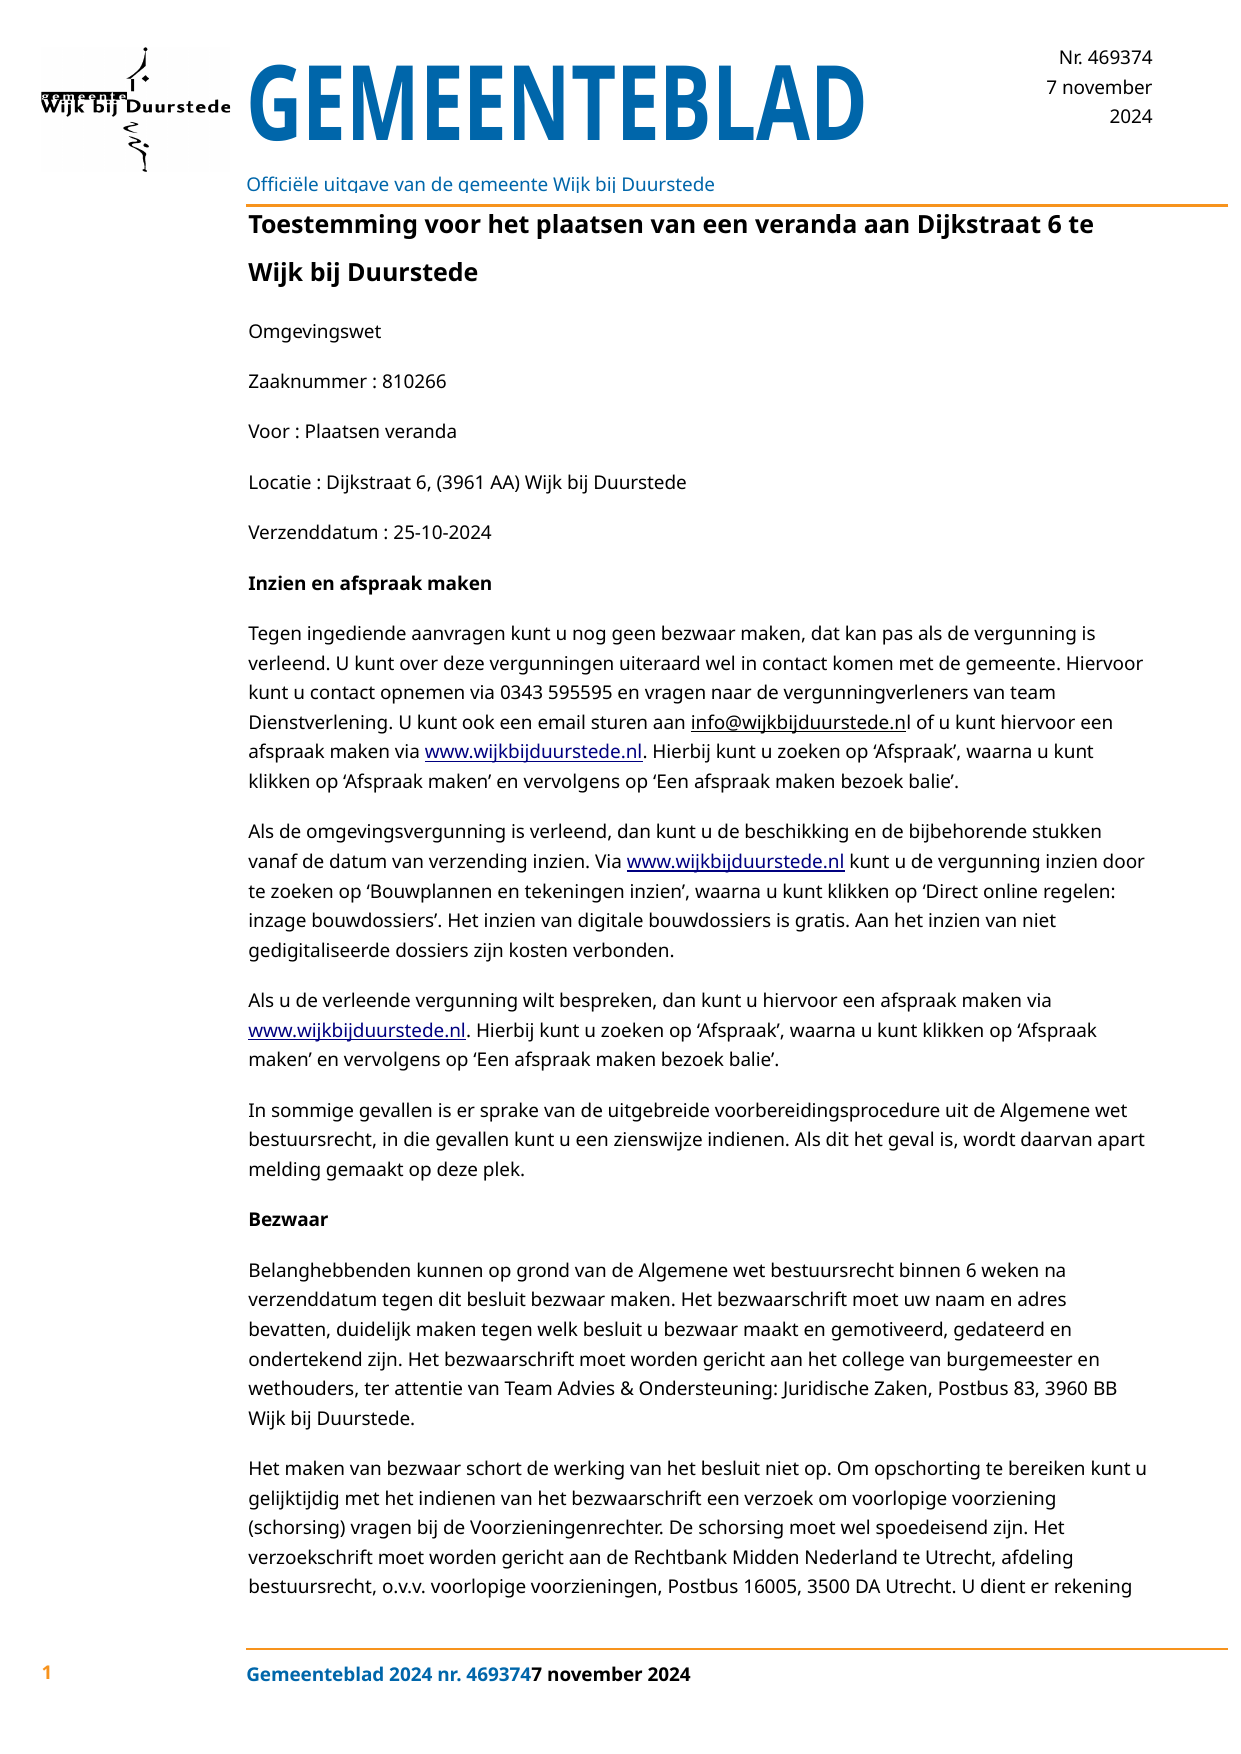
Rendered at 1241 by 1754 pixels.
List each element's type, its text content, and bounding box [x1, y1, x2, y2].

text Tegen ingediende aanvragen kunt u nog geen bezwaar maken, dat kan pas als de vergunning is verleend. U kunt over deze vergunningen uiteraard wel in contact komen met de gemeente. Hiervoor kunt u contact opnemen via 0343 595595 en vragen naar de vergunningverleners van team Dienstverlening. U kunt ook een email sturen aan info@wijkbijduurstede.nl of u kunt hiervoor een afspraak maken via www.wijkbijduurstede.nl. Hierbij kunt u zoeken op ‘Afspraak’, waarna u kunt klikken op ‘Afspraak maken’ en vervolgens op ‘Een afspraak maken bezoek balie’. [248, 620, 1152, 794]
text In sommige gevallen is er sprake van de uitgebreide voorbereidingsprocedure uit de Algemene wet bestuursrecht, in die gevallen kunt u een zienswijze indienen. Als dit het geval is, wordt daarvan apart melding gemaakt op deze plek. [248, 1097, 1152, 1182]
text Verzenddatum : 25-10-2024 [248, 519, 1152, 545]
text Het maken van bezwaar schort de werking van het besluit niet op. Om opschorting te bereiken kunt u gelijktijdig met het indienen van het bezwaarschrift een verzoek om voorlopige voorziening (schorsing) vragen bij de Voorzieningenrechter. De schorsing moet wel spoedeisend zijn. Het verzoekschrift moet worden gericht aan de Rechtbank Midden Nederland te Utrecht, afdeling bestuursrecht, o.v.v. voorlopige voorzieningen, Postbus 16005, 3500 DA Utrecht. U dient er rekening [248, 1455, 1152, 1599]
text Toestemming voor het plaatsen van een veranda aan Dijkstraat 6 te Wijk bij Duurstede [248, 207, 1152, 288]
text Voor : Plaatsen veranda [248, 419, 1152, 444]
text Omgevingswet [248, 318, 1152, 344]
text Als de omgevingsvergunning is verleend, dan kunt u de beschikking en de bijbehorende stukken vanaf de datum van verzending inzien. Via www.wijkbijduurstede.nl kunt u de vergunning inzien door te zoeken op ‘Bouwplannen en tekeningen inzien’, waarna u kunt klikken op ‘Direct online regelen: inzage bouwdossiers’. Het inzien van digitale bouwdossiers is gratis. Aan het inzien van niet gedigitaliseerde dossiers zijn kosten verbonden. [248, 819, 1152, 963]
text Inzien en afspraak maken [248, 570, 1152, 596]
text Locatie : Dijkstraat 6, (3961 AA) Wijk bij Duurstede [248, 469, 1152, 495]
text Als u de verleende vergunning wilt bespreken, dan kunt u hiervoor een afspraak maken via www.wijkbijduurstede.nl. Hierbij kunt u zoeken op ‘Afspraak’, waarna u kunt klikken op ‘Afspraak maken’ en vervolgens op ‘Een afspraak maken bezoek balie’. [248, 987, 1152, 1072]
text Zaaknummer : 810266 [248, 368, 1152, 394]
text Bezwaar [248, 1207, 1152, 1232]
text Belanghebbenden kunnen op grond van de Algemene wet bestuursrecht binnen 6 weken na verzenddatum tegen dit besluit bezwaar maken. Het bezwaarschrift moet uw naam en adres bevatten, duidelijk maken tegen welk besluit u bezwaar maakt en gemotiveerd, gedateerd en ondertekend zijn. Het bezwaarschrift moet worden gericht aan het college van burgemeester en wethouders, ter attentie van Team Advies & Ondersteuning: Juridische Zaken, Postbus 83, 3960 BB Wijk bij Duurstede. [248, 1257, 1152, 1431]
picture [41, 47, 231, 172]
